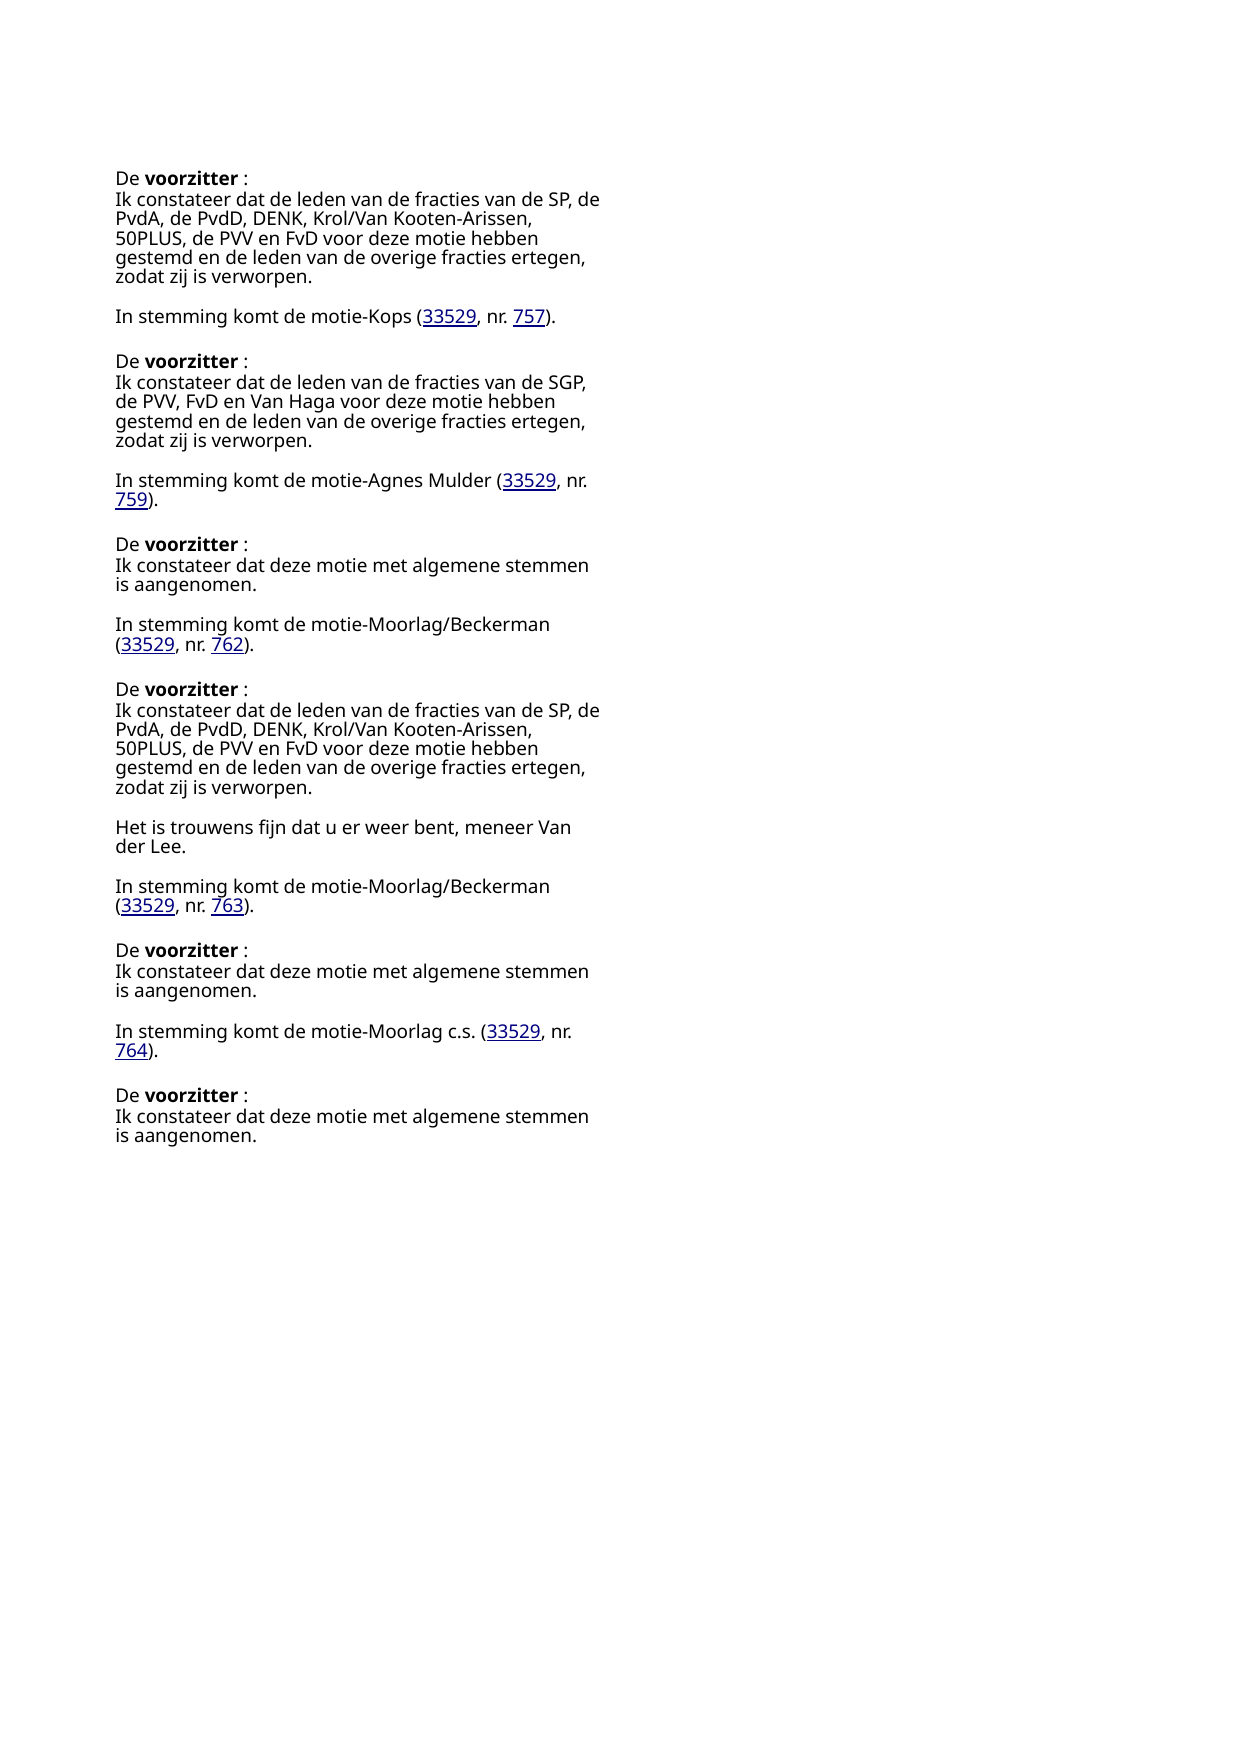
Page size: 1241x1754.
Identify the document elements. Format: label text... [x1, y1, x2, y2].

text Ik constateer dat de leden van de fracties van de SP, de PvdA, de PvdD, DENK, Krol/Van Kooten-Arissen, 50PLUS, de PVV en FvD voor deze motie hebben gestemd en de leden van de overige fracties ertegen, zodat zij is verworpen. [115, 702, 605, 798]
text Ik constateer dat deze motie met algemene stemmen is aangenomen. [115, 963, 605, 1002]
text In stemming komt de motie-Agnes Mulder (33529, nr. 759). [115, 472, 605, 511]
text Ik constateer dat deze motie met algemene stemmen is aangenomen. [115, 1108, 605, 1146]
text Ik constateer dat de leden van de fracties van de SP, de PvdA, de PvdD, DENK, Krol/Van Kooten-Arissen, 50PLUS, de PVV en FvD voor deze motie hebben gestemd en de leden van de overige fracties ertegen, zodat zij is verworpen. [115, 191, 605, 287]
text De voorzitter : [115, 348, 605, 374]
text De voorzitter : [115, 676, 605, 702]
text In stemming komt de motie-Moorlag/Beckerman (33529, nr. 762). [115, 616, 605, 655]
text In stemming komt de motie-Kops (33529, nr. 757). [115, 308, 605, 327]
text De voorzitter : [115, 165, 605, 191]
text Ik constateer dat de leden van de fracties van de SGP, de PVV, FvD en Van Haga voor deze motie hebben gestemd en de leden van de overige fracties ertegen, zodat zij is verworpen. [115, 374, 605, 451]
text In stemming komt de motie-Moorlag/Beckerman (33529, nr. 763). [115, 878, 605, 917]
text In stemming komt de motie-Moorlag c.s. (33529, nr. 764). [115, 1023, 605, 1061]
text De voorzitter : [115, 1082, 605, 1108]
text De voorzitter : [115, 937, 605, 963]
text Ik constateer dat deze motie met algemene stemmen is aangenomen. [115, 557, 605, 596]
text De voorzitter : [115, 531, 605, 557]
text Het is trouwens fijn dat u er weer bent, meneer Van der Lee. [115, 819, 605, 857]
